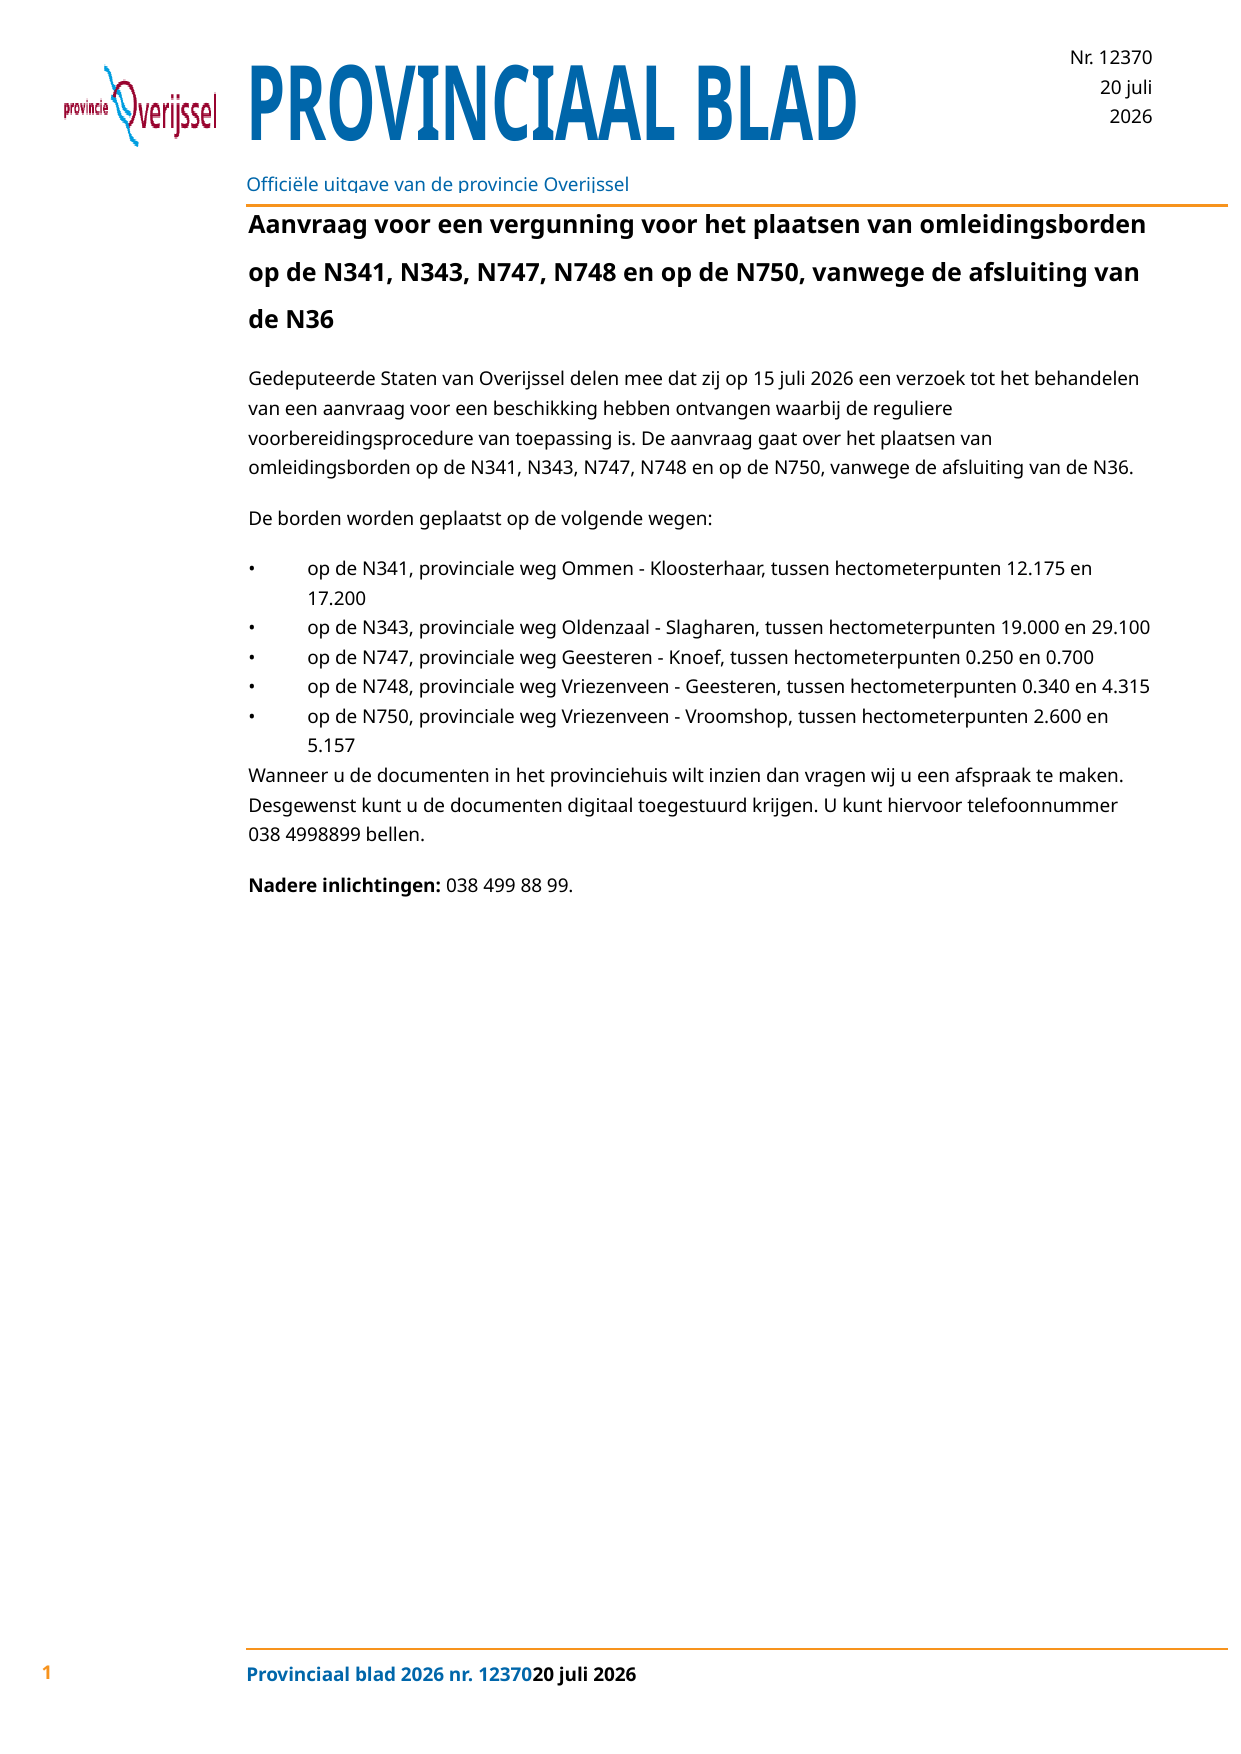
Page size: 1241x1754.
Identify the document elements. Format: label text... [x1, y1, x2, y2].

list op de N747, provinciale weg Geesteren - Knoef, tussen hectometerpunten 0.250 en 0.700 [248, 644, 1152, 669]
text De borden worden geplaatst op de volgende wegen: [248, 505, 1152, 530]
text Gedeputeerde Staten van Overijssel delen mee dat zij op 15 juli 2026 een verzoek tot het behandelen van een aanvraag voor een beschikking hebben ontvangen waarbij de reguliere voorbereidingsprocedure van toepassing is. De aanvraag gaat over het plaatsen van omleidingsborden op de N341, N343, N747, N748 en op de N750, vanwege de afsluiting van de N36. [248, 366, 1152, 480]
text Wanneer u de documenten in het provinciehuis wilt inzien dan vragen wij u een afspraak te maken. Desgewenst kunt u de documenten digitaal toegestuurd krijgen. U kunt hiervoor telefoonnummer 038 4998899 bellen. [248, 762, 1152, 847]
list op de N343, provinciale weg Oldenzaal - Slagharen, tussen hectometerpunten 19.000 en 29.100 [248, 614, 1152, 640]
text Aanvraag voor een vergunning voor het plaatsen van omleidingsborden op de N341, N343, N747, N748 en op de N750, vanwege de afsluiting van de N36 [248, 207, 1152, 336]
list op de N750, provinciale weg Vriezenveen - Vroomshop, tussen hectometerpunten 2.600 en 5.157 [248, 703, 1152, 758]
text Nadere inlichtingen: 038 499 88 99. [248, 872, 1152, 897]
list op de N748, provinciale weg Vriezenveen - Geesteren, tussen hectometerpunten 0.340 en 4.315 [248, 673, 1152, 699]
list op de N341, provinciale weg Ommen - Kloosterhaar, tussen hectometerpunten 12.175 en 17.200 [248, 555, 1152, 610]
picture [41, 47, 231, 172]
